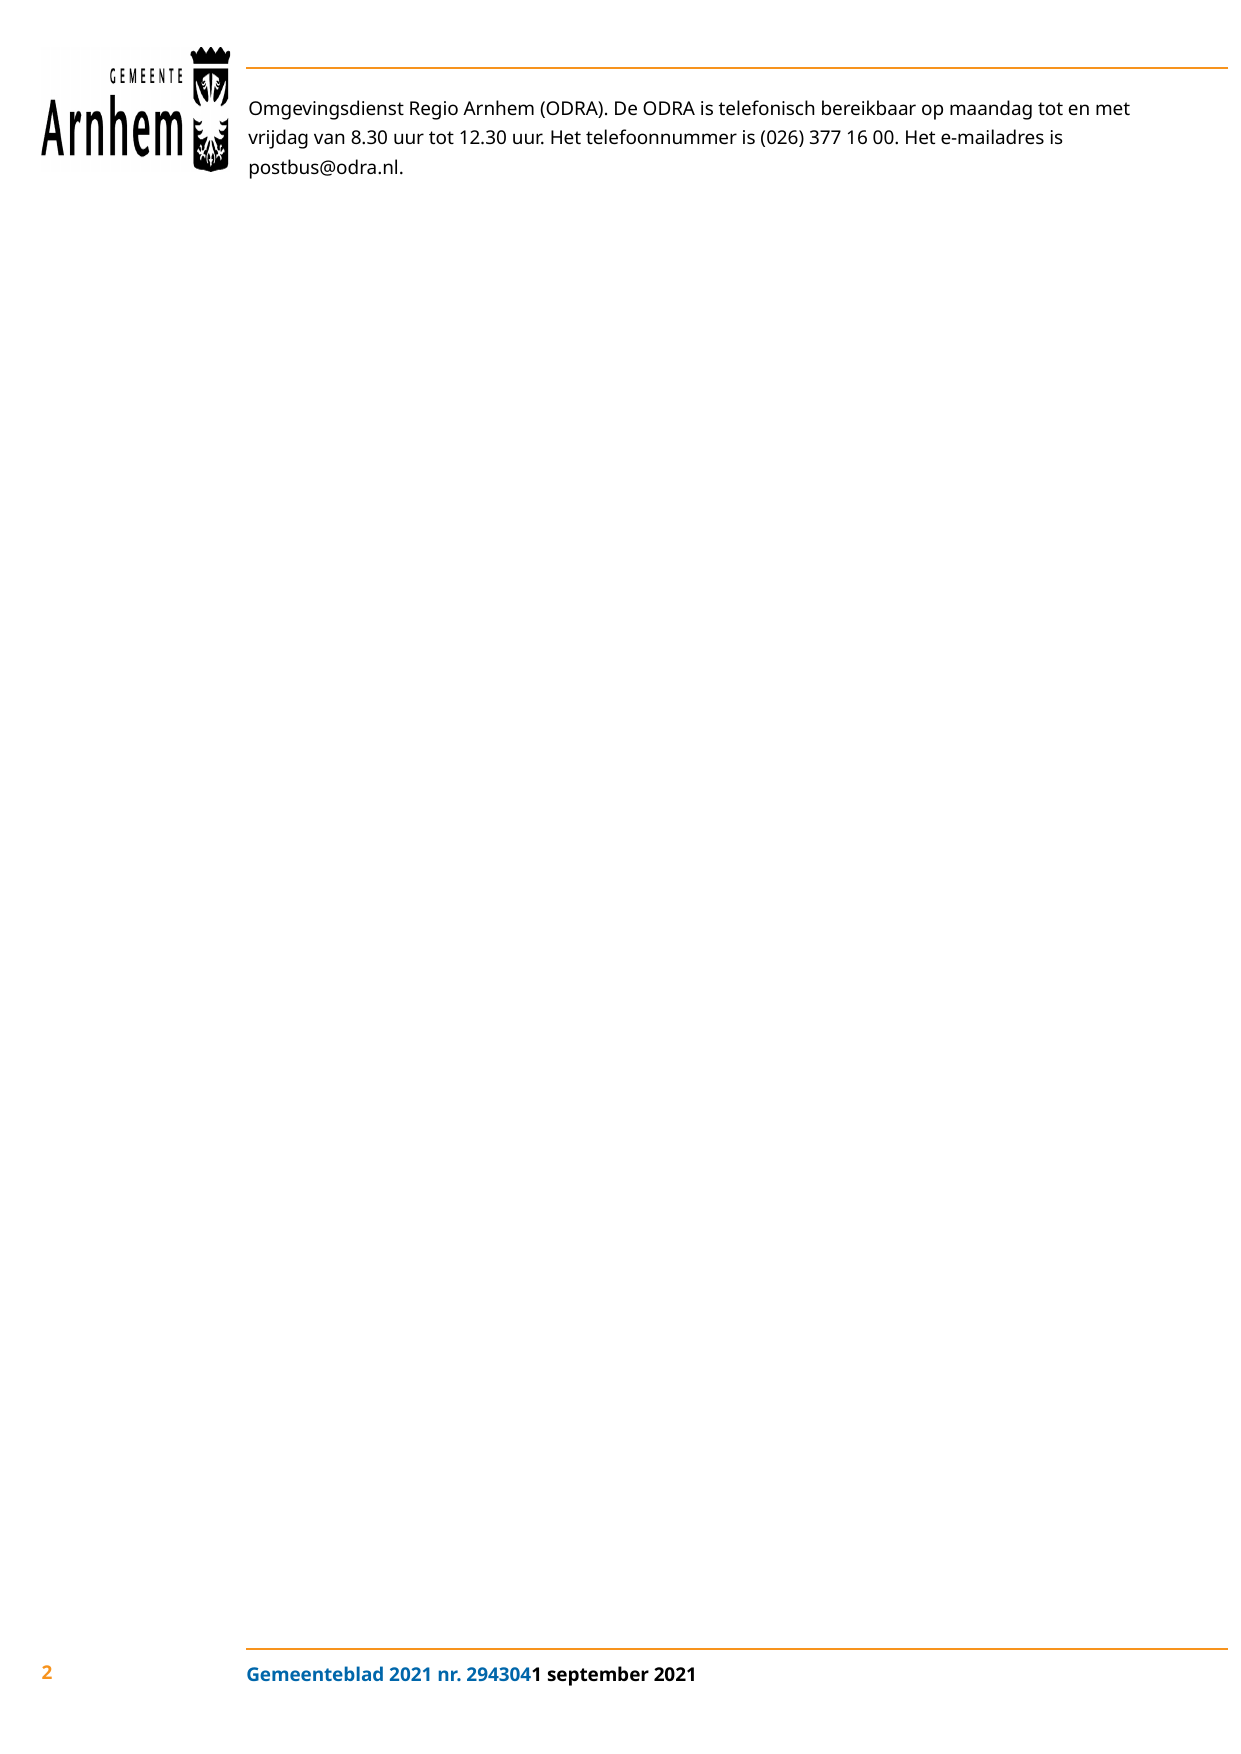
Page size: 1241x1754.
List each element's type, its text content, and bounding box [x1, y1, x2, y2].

picture [41, 47, 231, 172]
text Omgevingsdienst Regio Arnhem (ODRA). De ODRA is telefonisch bereikbaar op maandag tot en met vrijdag van 8.30 uur tot 12.30 uur. Het telefoonnummer is (026) 377 16 00. Het e-mailadres is postbus@odra.nl. [248, 95, 1152, 180]
